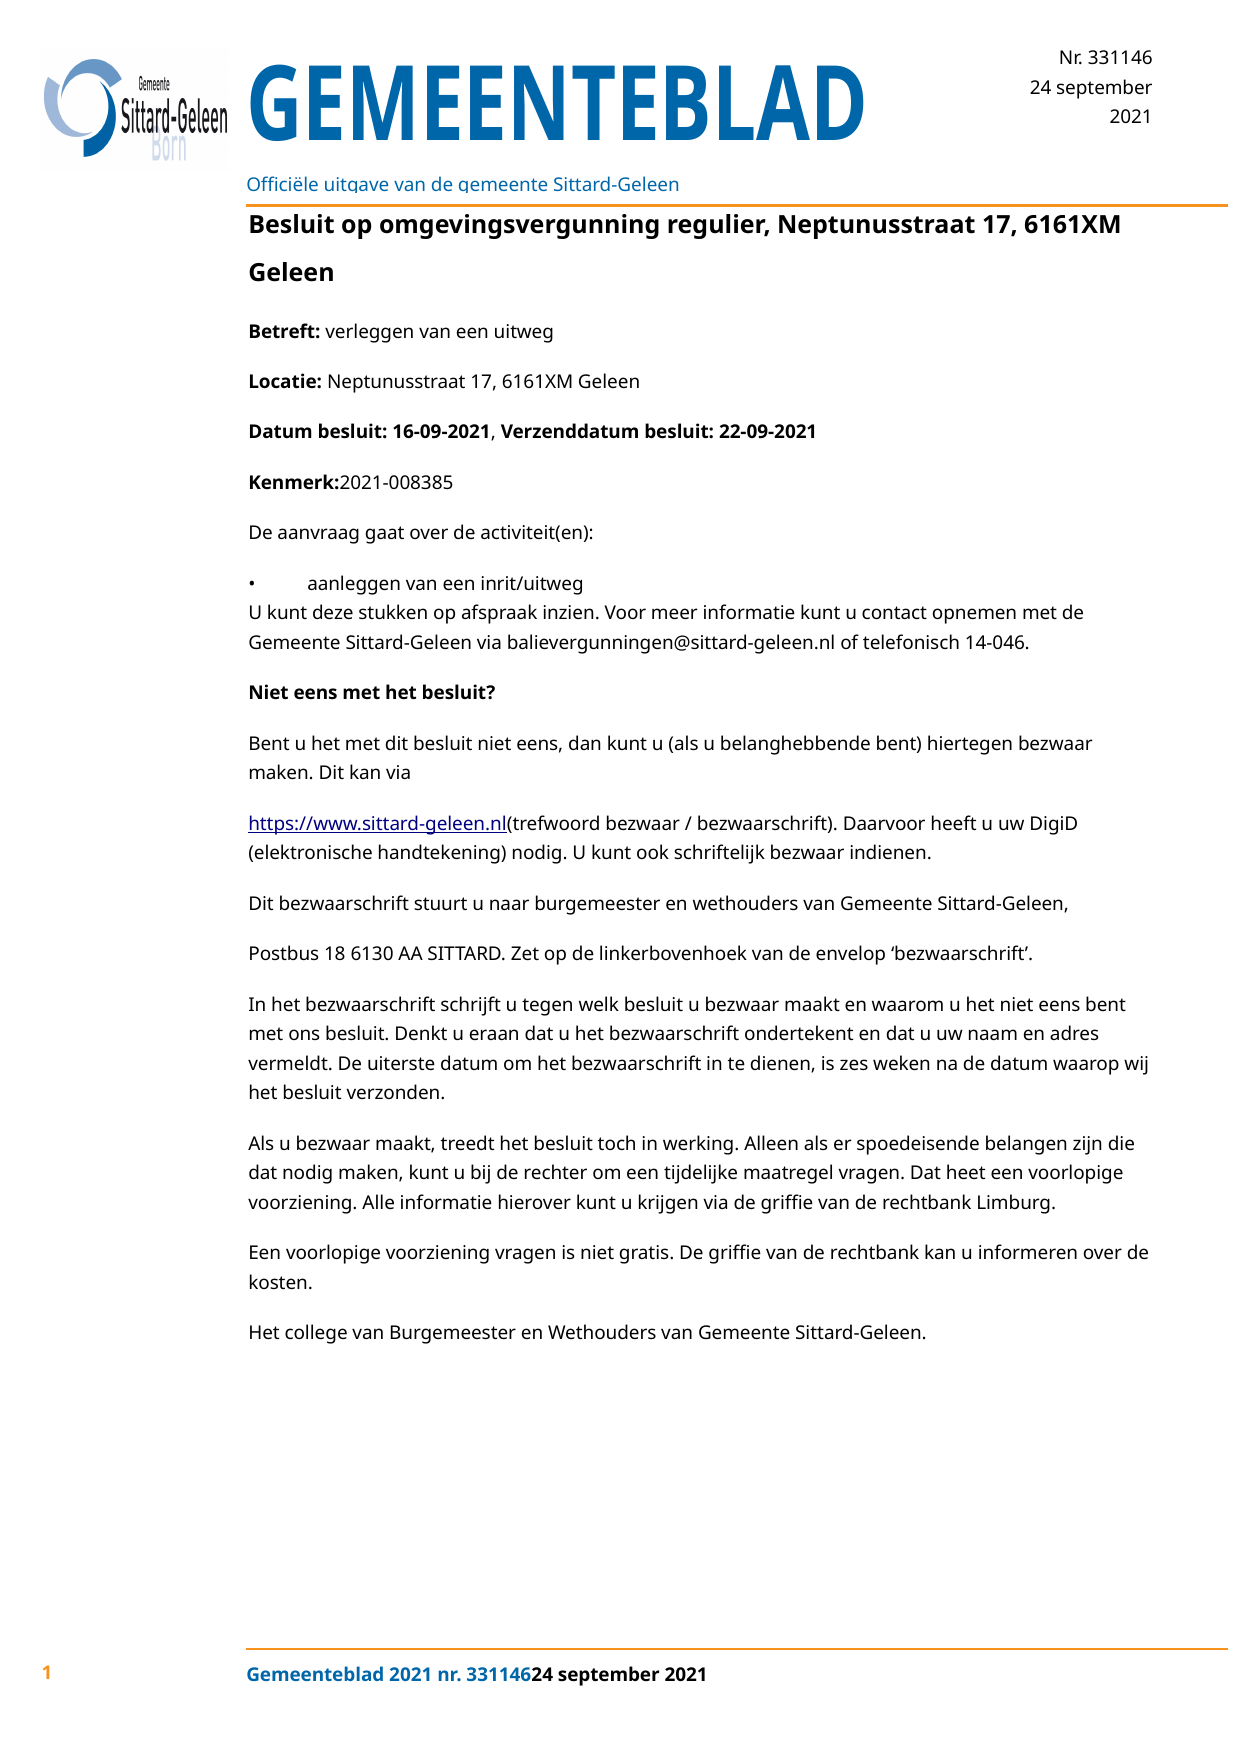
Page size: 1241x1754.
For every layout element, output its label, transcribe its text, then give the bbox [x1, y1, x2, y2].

picture [41, 47, 231, 172]
text U kunt deze stukken op afspraak inzien. Voor meer informatie kunt u contact opnemen met de Gemeente Sittard-Geleen via balievergunningen@sittard-geleen.nl of telefonisch 14-046. [248, 599, 1152, 655]
text Een voorlopige voorziening vragen is niet gratis. De griffie van de rechtbank kan u informeren over de kosten. [248, 1239, 1152, 1295]
text Dit bezwaarschrift stuurt u naar burgemeester en wethouders van Gemeente Sittard-Geleen, [248, 890, 1152, 916]
text In het bezwaarschrift schrijft u tegen welk besluit u bezwaar maakt en waarom u het niet eens bent met ons besluit. Denkt u eraan dat u het bezwaarschrift ondertekent en dat u uw naam en adres vermeldt. De uiterste datum om het bezwaarschrift in te dienen, is zes weken na de datum waarop wij het besluit verzonden. [248, 991, 1152, 1105]
text Betreft: verleggen van een uitweg [248, 318, 1152, 344]
text Het college van Burgemeester en Wethouders van Gemeente Sittard-Geleen. [248, 1319, 1152, 1345]
text Datum besluit: 16-09-2021, Verzenddatum besluit: 22-09-2021 [248, 419, 1152, 444]
text Locatie: Neptunusstraat 17, 6161XM Geleen [248, 368, 1152, 394]
text Besluit op omgevingsvergunning regulier, Neptunusstraat 17, 6161XM Geleen [248, 207, 1152, 288]
text Postbus 18 6130 AA SITTARD. Zet op de linkerbovenhoek van de envelop ‘bezwaarschrift’. [248, 940, 1152, 966]
text De aanvraag gaat over de activiteit(en): [248, 519, 1152, 545]
text Als u bezwaar maakt, treedt het besluit toch in werking. Alleen als er spoedeisende belangen zijn die dat nodig maken, kunt u bij de rechter om een tijdelijke maatregel vragen. Dat heet een voorlopige voorziening. Alle informatie hierover kunt u krijgen via de griffie van de rechtbank Limburg. [248, 1130, 1152, 1215]
text Bent u het met dit besluit niet eens, dan kunt u (als u belanghebbende bent) hiertegen bezwaar maken. Dit kan via [248, 730, 1152, 785]
list aanleggen van een inrit/uitweg [248, 570, 1152, 596]
text Niet eens met het besluit? [248, 679, 1152, 705]
text https://www.sittard-geleen.nl(trefwoord bezwaar / bezwaarschrift). Daarvoor heeft u uw DigiD (elektronische handtekening) nodig. U kunt ook schriftelijk bezwaar indienen. [248, 810, 1152, 865]
text Kenmerk:2021-008385 [248, 469, 1152, 495]
